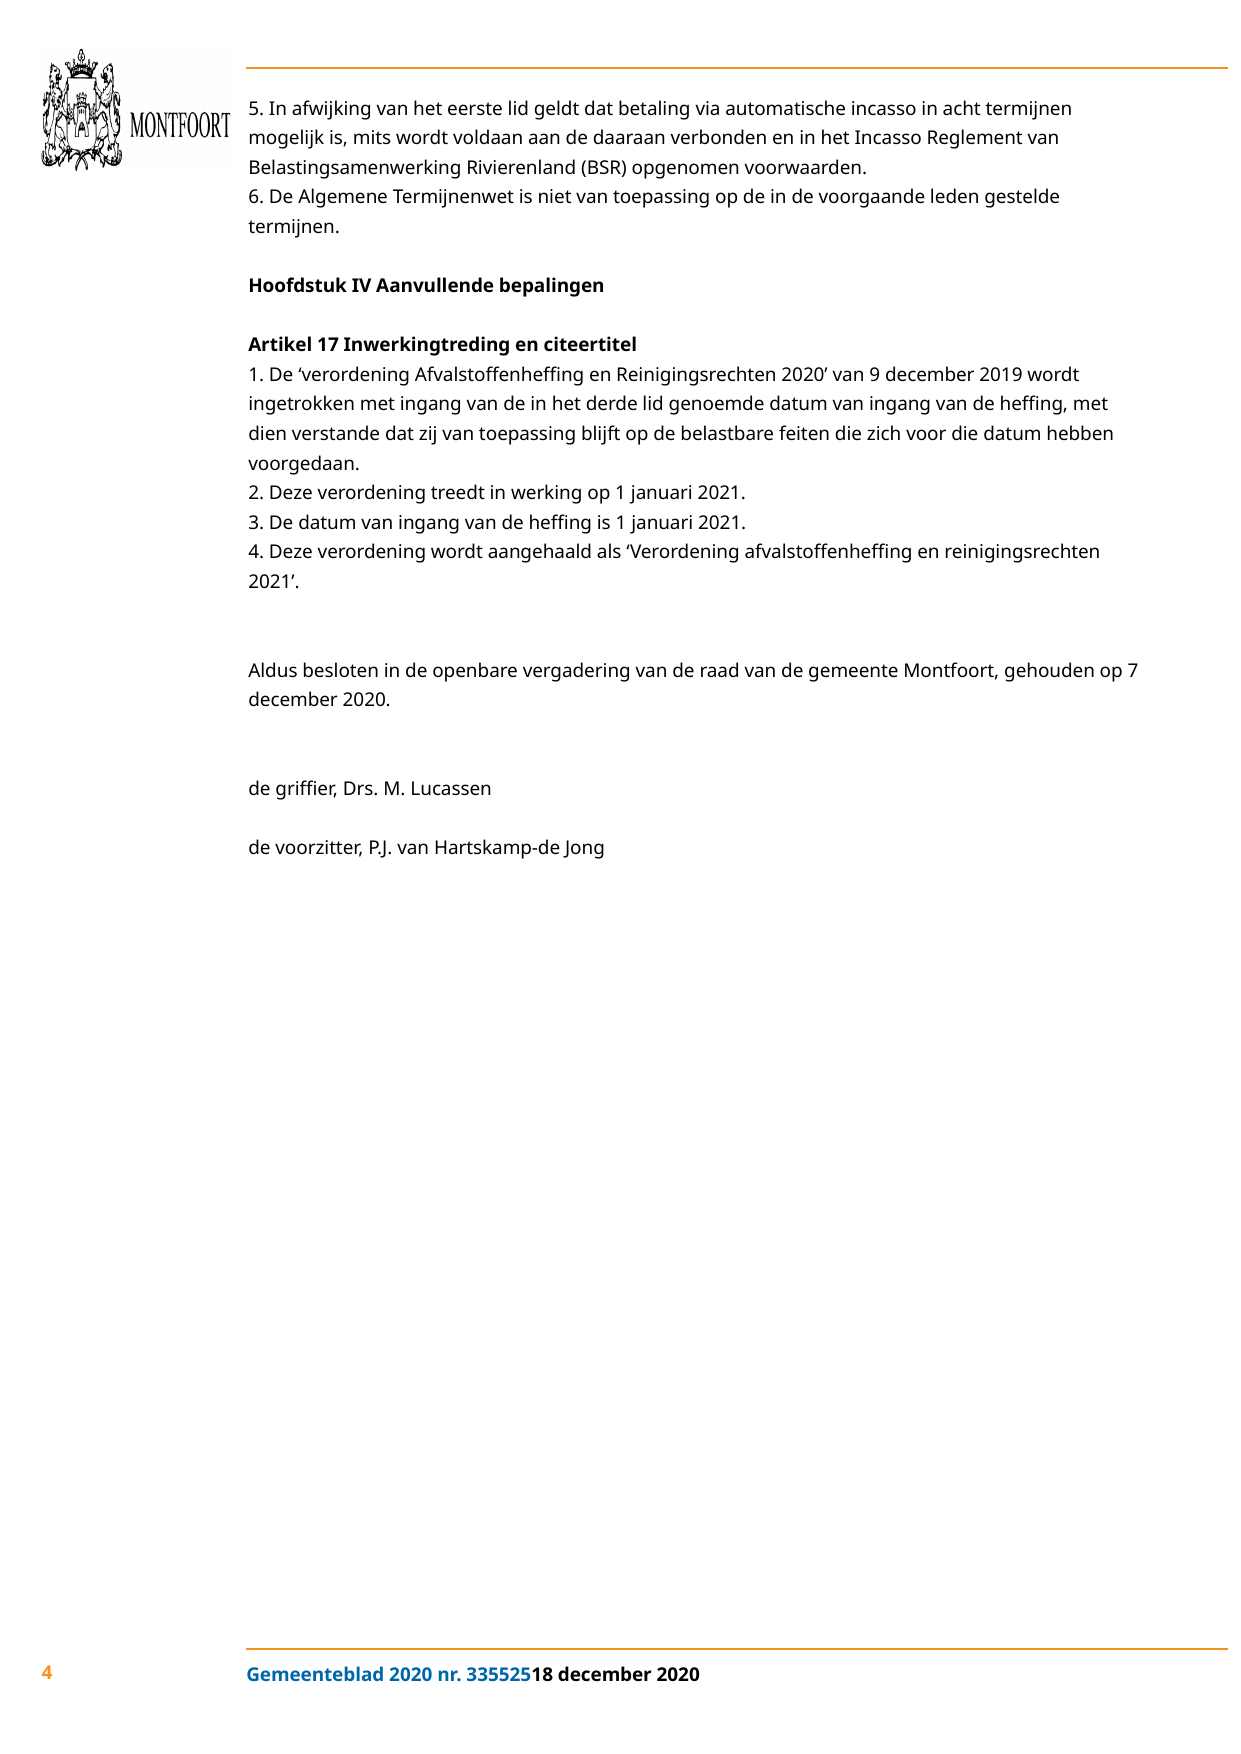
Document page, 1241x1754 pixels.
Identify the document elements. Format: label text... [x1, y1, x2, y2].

text 5. In afwijking van het eerste lid geldt dat betaling via automatische incasso in acht termijnen mogelijk is, mits wordt voldaan aan de daaraan verbonden en in het Incasso Reglement van Belastingsamenwerking Rivierenland (BSR) opgenomen voorwaarden. [248, 95, 1152, 180]
text Aldus besloten in de openbare vergadering van de raad van de gemeente Montfoort, gehouden op 7 december 2020. [248, 657, 1152, 712]
text 3. De datum van ingang van de heffing is 1 januari 2021. [248, 509, 1152, 535]
text de voorzitter, P.J. van Hartskamp-de Jong [248, 834, 1152, 860]
text de griffier, Drs. M. Lucassen [248, 775, 1152, 801]
text 4. Deze verordening wordt aangehaald als ‘Verordening afvalstoffenheffing en reinigingsrechten 2021’. [248, 538, 1152, 594]
text 1. De ‘verordening Afvalstoffenheffing en Reinigingsrechten 2020’ van 9 december 2019 wordt ingetrokken met ingang van de in het derde lid genoemde datum van ingang van de heffing, met dien verstande dat zij van toepassing blijft op de belastbare feiten die zich voor die datum hebben voorgedaan. [248, 361, 1152, 476]
text 2. Deze verordening treedt in werking op 1 januari 2021. [248, 479, 1152, 505]
picture [41, 47, 231, 172]
text 6. De Algemene Termijnenwet is niet van toepassing op de in de voorgaande leden gestelde termijnen. [248, 183, 1152, 239]
text Artikel 17 Inwerkingtreding en citeertitel [248, 331, 1152, 357]
text Hoofdstuk IV Aanvullende bepalingen [248, 272, 1152, 298]
